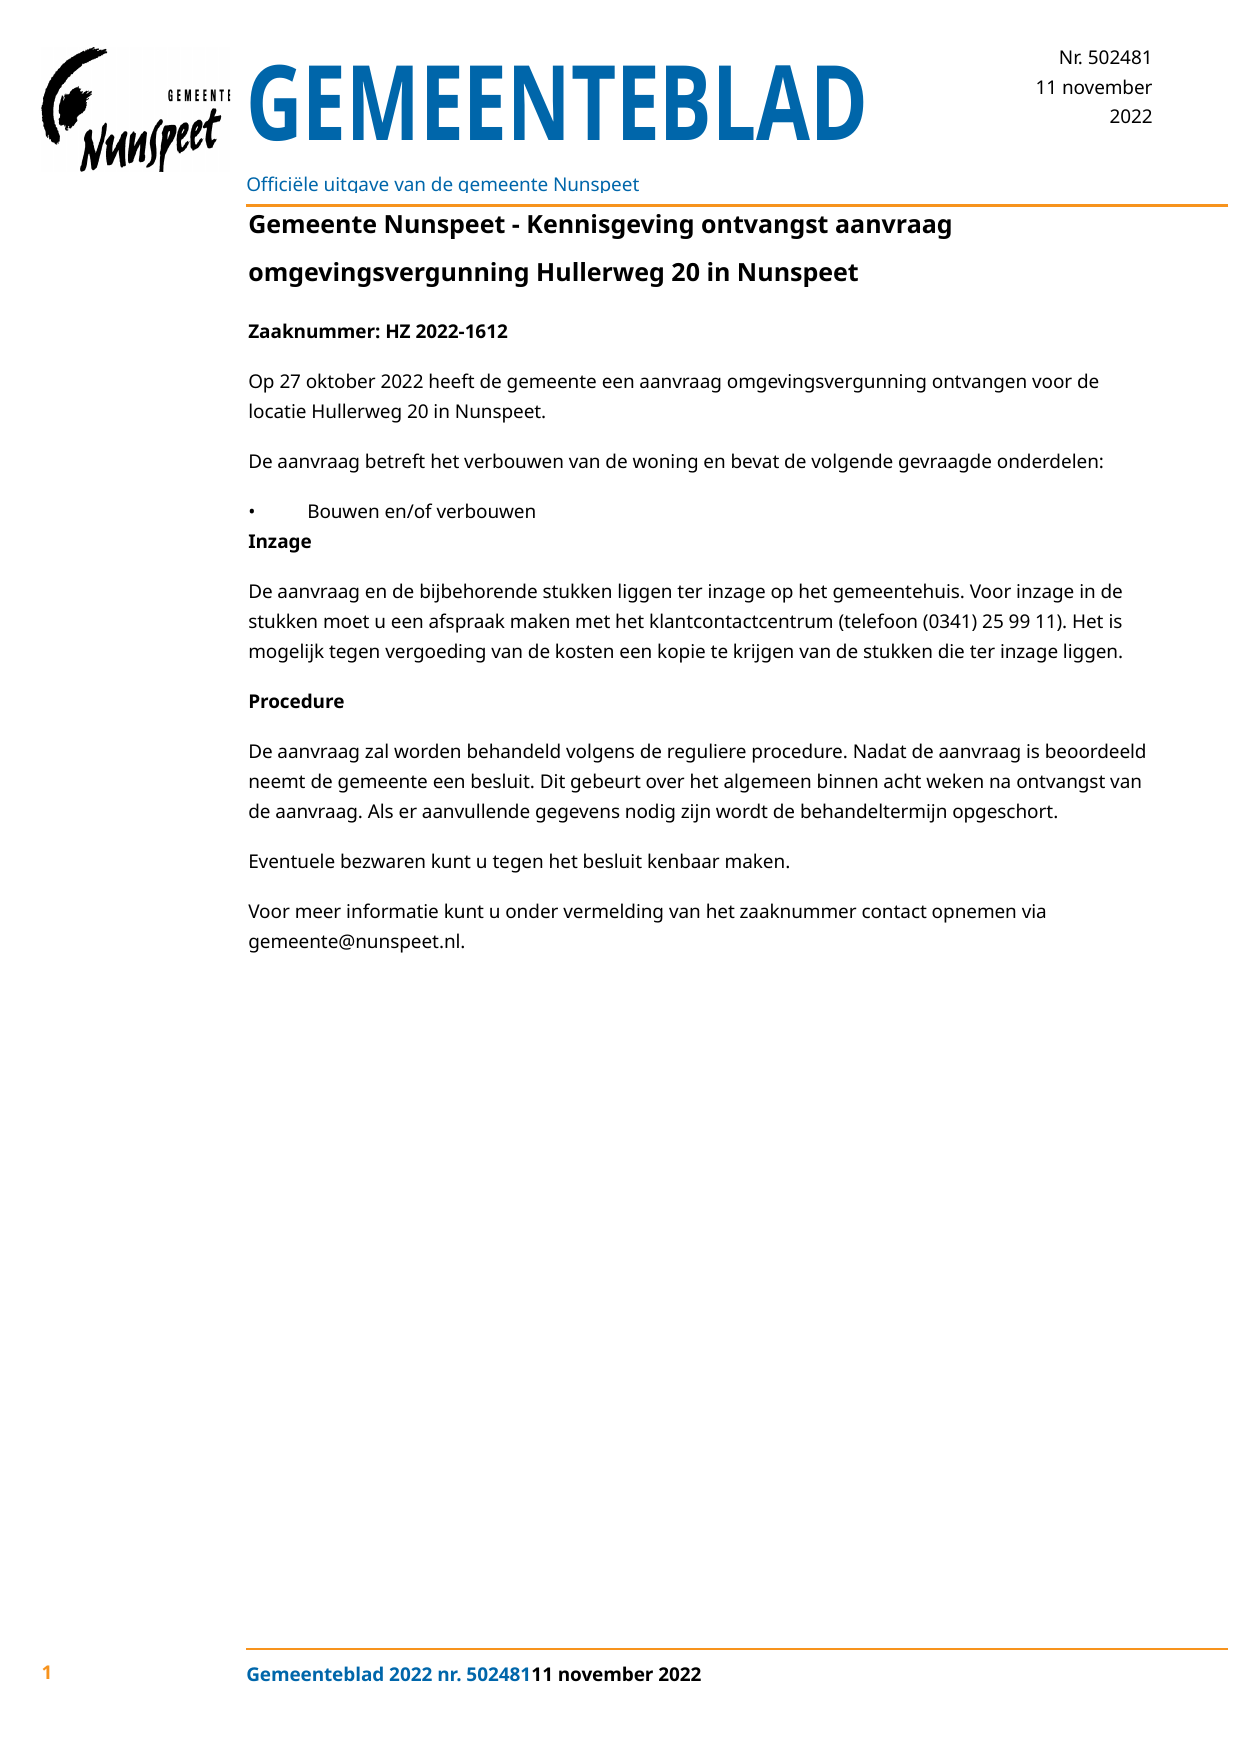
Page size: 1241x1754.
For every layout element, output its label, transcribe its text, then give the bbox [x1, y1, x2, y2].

text Gemeente Nunspeet - Kennisgeving ontvangst aanvraag omgevingsvergunning Hullerweg 20 in Nunspeet [248, 207, 1152, 288]
text De aanvraag en de bijbehorende stukken liggen ter inzage op het gemeentehuis. Voor inzage in de stukken moet u een afspraak maken met het klantcontactcentrum (telefoon (0341) 25 99 11). Het is mogelijk tegen vergoeding van de kosten een kopie te krijgen van de stukken die ter inzage liggen. [248, 579, 1152, 664]
text Procedure [248, 688, 1152, 714]
text De aanvraag zal worden behandeld volgens de reguliere procedure. Nadat de aanvraag is beoordeeld neemt de gemeente een besluit. Dit gebeurt over het algemeen binnen acht weken na ontvangst van de aanvraag. Als er aanvullende gegevens nodig zijn wordt de behandeltermijn opgeschort. [248, 739, 1152, 824]
text De aanvraag betreft het verbouwen van de woning en bevat de volgende gevraagde onderdelen: [248, 448, 1152, 474]
text Op 27 oktober 2022 heeft de gemeente een aanvraag omgevingsvergunning ontvangen voor de locatie Hullerweg 20 in Nunspeet. [248, 368, 1152, 424]
picture [41, 47, 231, 172]
text Zaaknummer: HZ 2022-1612 [248, 318, 1152, 344]
text Voor meer informatie kunt u onder vermelding van het zaaknummer contact opnemen via gemeente@nunspeet.nl. [248, 899, 1152, 954]
text Eventuele bezwaren kunt u tegen het besluit kenbaar maken. [248, 848, 1152, 874]
text Inzage [248, 528, 1152, 554]
list Bouwen en/of verbouwen [248, 499, 1152, 524]
